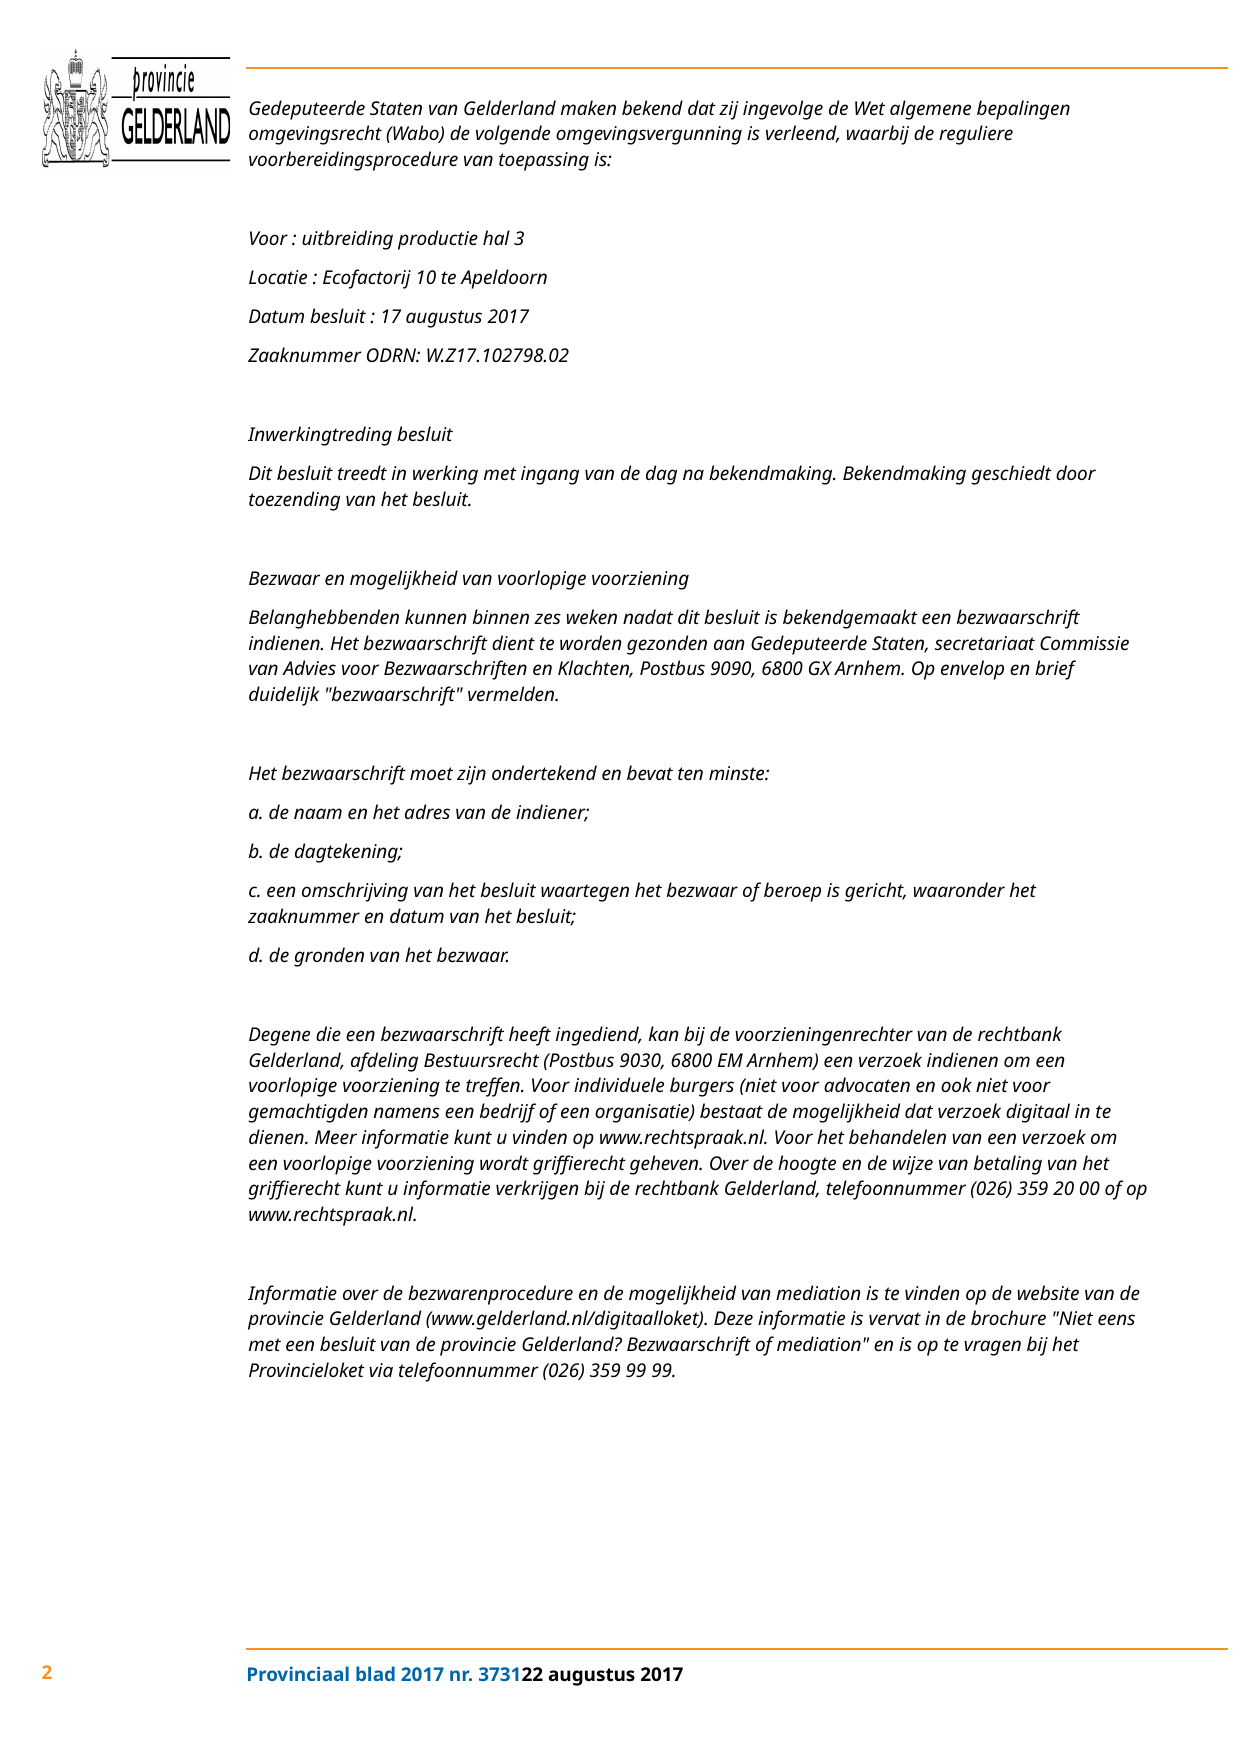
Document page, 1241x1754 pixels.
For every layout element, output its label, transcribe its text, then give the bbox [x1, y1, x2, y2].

text Het bezwaarschrift moet zijn ondertekend en bevat ten minste: [248, 760, 1152, 785]
text Dit besluit treedt in werking met ingang van de dag na bekendmaking. Bekendmaking geschiedt door toezending van het besluit. [248, 460, 1152, 512]
picture [41, 47, 231, 172]
text Belanghebbenden kunnen binnen zes weken nadat dit besluit is bekendgemaakt een bezwaarschrift indienen. Het bezwaarschrift dient te worden gezonden aan Gedeputeerde Staten, secretariaat Commissie van Advies voor Bezwaarschriften en Klachten, Postbus 9090, 6800 GX Arnhem. Op envelop en brief duidelijk "bezwaarschrift" vermelden. [248, 604, 1152, 707]
text a. de naam en het adres van de indiener; [248, 799, 1152, 825]
text c. een omschrijving van het besluit waartegen het bezwaar of beroep is gericht, waaronder het zaaknummer en datum van het besluit; [248, 877, 1152, 929]
text Informatie over de bezwarenprocedure en de mogelijkheid van mediation is te vinden op de website van de provincie Gelderland (www.gelderland.nl/digitaalloket). Deze informatie is vervat in de brochure "Niet eens met een besluit van de provincie Gelderland? Bezwaarschrift of mediation" en is op te vragen bij het Provincieloket via telefoonnummer (026) 359 99 99. [248, 1280, 1152, 1383]
text Locatie : Ecofactorij 10 te Apeldoorn [248, 264, 1152, 290]
text Degene die een bezwaarschrift heeft ingediend, kan bij de voorzieningenrechter van de rechtbank Gelderland, afdeling Bestuursrecht (Postbus 9030, 6800 EM Arnhem) een verzoek indienen om een voorlopige voorziening te treffen. Voor individuele burgers (niet voor advocaten en ook niet voor gemachtigden namens een bedrijf of een organisatie) bestaat de mogelijkheid dat verzoek digitaal in te dienen. Meer informatie kunt u vinden op www.rechtspraak.nl. Voor het behandelen van een verzoek om een voorlopige voorziening wordt griffierecht geheven. Over de hoogte en de wijze van betaling van het griffierecht kunt u informatie verkrijgen bij de rechtbank Gelderland, telefoonnummer (026) 359 20 00 of op www.rechtspraak.nl. [248, 1021, 1152, 1227]
text b. de dagtekening; [248, 838, 1152, 864]
text Voor : uitbreiding productie hal 3 [248, 225, 1152, 251]
text Zaaknummer ODRN: W.Z17.102798.02 [248, 343, 1152, 368]
text Inwerkingtreding besluit [248, 421, 1152, 447]
text Gedeputeerde Staten van Gelderland maken bekend dat zij ingevolge de Wet algemene bepalingen omgevingsrecht (Wabo) de volgende omgevingsvergunning is verleend, waarbij de reguliere voorbereidingsprocedure van toepassing is: [248, 95, 1152, 172]
text Datum besluit : 17 augustus 2017 [248, 303, 1152, 329]
text d. de gronden van het bezwaar. [248, 942, 1152, 968]
text Bezwaar en mogelijkheid van voorlopige voorziening [248, 565, 1152, 590]
